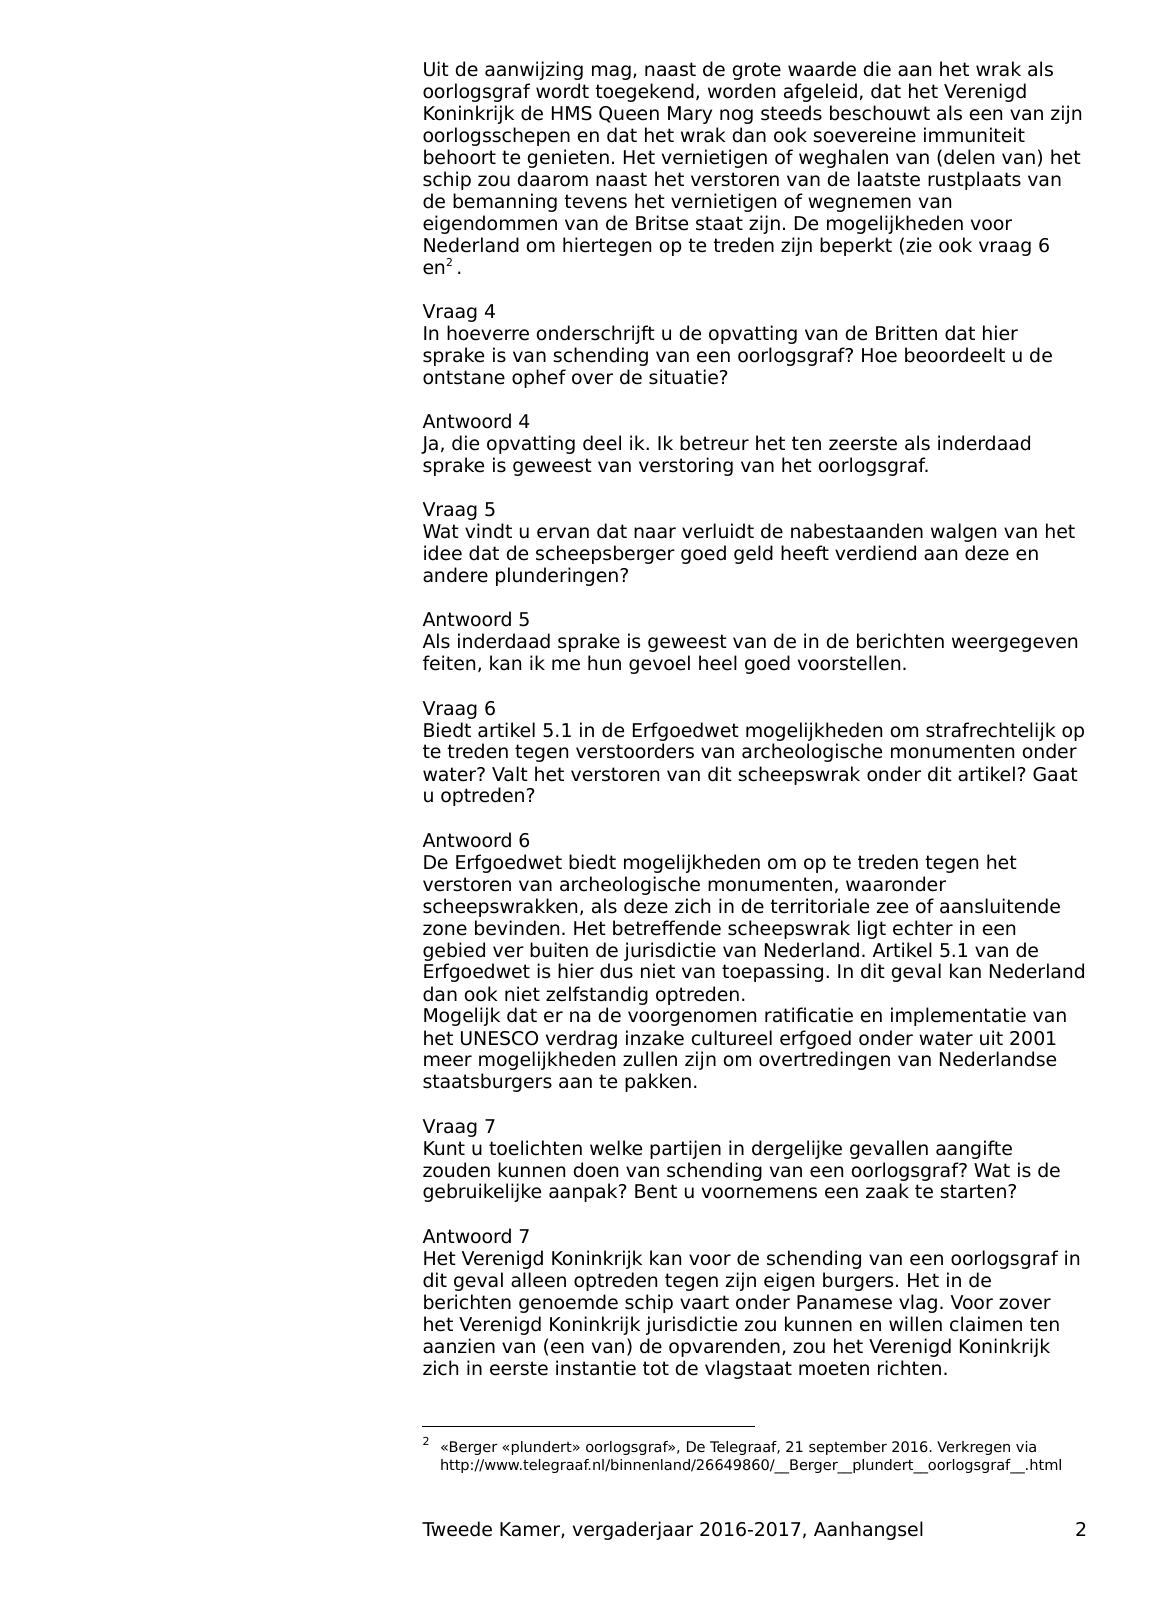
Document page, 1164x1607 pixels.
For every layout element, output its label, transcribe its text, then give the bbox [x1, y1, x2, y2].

text Antwoord 5 [422, 609, 1087, 631]
text Antwoord 7 [422, 1226, 1087, 1248]
text Vraag 4 [422, 301, 1087, 323]
text Kunt u toelichten welke partijen in dergelijke gevallen aangifte zouden kunnen doen van schending van een oorlogsgraf? Wat is de gebruikelijke aanpak? Bent u voornemens een zaak te starten? [422, 1137, 1087, 1203]
text De Erfgoedwet biedt mogelijkheden om op te treden tegen het verstoren van archeologische monumenten, waaronder scheepswrakken, als deze zich in de territoriale zee of aansluitende zone bevinden. Het betreffende scheepswrak ligt echter in een gebied ver buiten de jurisdictie van Nederland. Artikel 5.1 van de Erfgoedwet is hier dus niet van toepassing. In dit geval kan Nederland dan ook niet zelfstandig optreden. [422, 852, 1087, 1005]
text Als inderdaad sprake is geweest van de in de berichten weergegeven feiten, kan ik me hun gevoel heel goed voorstellen. [422, 631, 1087, 675]
text In hoeverre onderschrijft u de opvatting van de Britten dat hier sprake is van schending van een oorlogsgraf? Hoe beoordeelt u de ontstane ophef over de situatie? [422, 323, 1087, 389]
text Het Verenigd Koninkrijk kan voor de schending van een oorlogsgraf in dit geval alleen optreden tegen zijn eigen burgers. Het in de berichten genoemde schip vaart onder Panamese vlag. Voor zover het Verenigd Koninkrijk jurisdictie zou kunnen en willen claimen ten aanzien van (een van) de opvarenden, zou het Verenigd Koninkrijk zich in eerste instantie tot de vlagstaat moeten richten. [422, 1248, 1087, 1379]
text Antwoord 4 [422, 411, 1087, 433]
text Mogelijk dat er na de voorgenomen ratificatie en implementatie van het UNESCO verdrag inzake cultureel erfgoed onder water uit 2001 meer mogelijkheden zullen zijn om overtredingen van Nederlandse staatsburgers aan te pakken. [422, 1005, 1087, 1093]
text Uit de aanwijzing mag, naast de grote waarde die aan het wrak als oorlogsgraf wordt toegekend, worden afgeleid, dat het Verenigd Koninkrijk de HMS Queen Mary nog steeds beschouwt als een van zijn oorlogsschepen en dat het wrak dan ook soevereine immuniteit behoort te genieten. Het vernietigen of weghalen van (delen van) het schip zou daarom naast het verstoren van de laatste rustplaats van de bemanning tevens het vernietigen of wegnemen van eigendommen van de Britse staat zijn. De mogelijkheden voor Nederland om hiertegen op te treden zijn beperkt (zie ook vraag 6 en. [422, 59, 1087, 279]
text Antwoord 6 [422, 829, 1087, 852]
text Vraag 7 [422, 1116, 1087, 1137]
text Ja, die opvatting deel ik. Ik betreur het ten zeerste als inderdaad sprake is geweest van verstoring van het oorlogsgraf. [422, 433, 1087, 477]
text Vraag 5 [422, 499, 1087, 521]
text «Berger «plundert» oorlogsgraf», De Telegraaf, 21 september 2016. Verkregen via http://www.telegraaf.nl/binnenland/26649860/__Berger__plundert__oorlogsgraf__.html [422, 1435, 1087, 1474]
text Biedt artikel 5.1 in de Erfgoedwet mogelijkheden om strafrechtelijk op te treden tegen verstoorders van archeologische monumenten onder water? Valt het verstoren van dit scheepswrak onder dit artikel? Gaat u optreden? [422, 719, 1087, 807]
text Vraag 6 [422, 697, 1087, 719]
text Wat vindt u ervan dat naar verluidt de nabestaanden walgen van het idee dat de scheepsberger goed geld heeft verdiend aan deze en andere plunderingen? [422, 521, 1087, 587]
